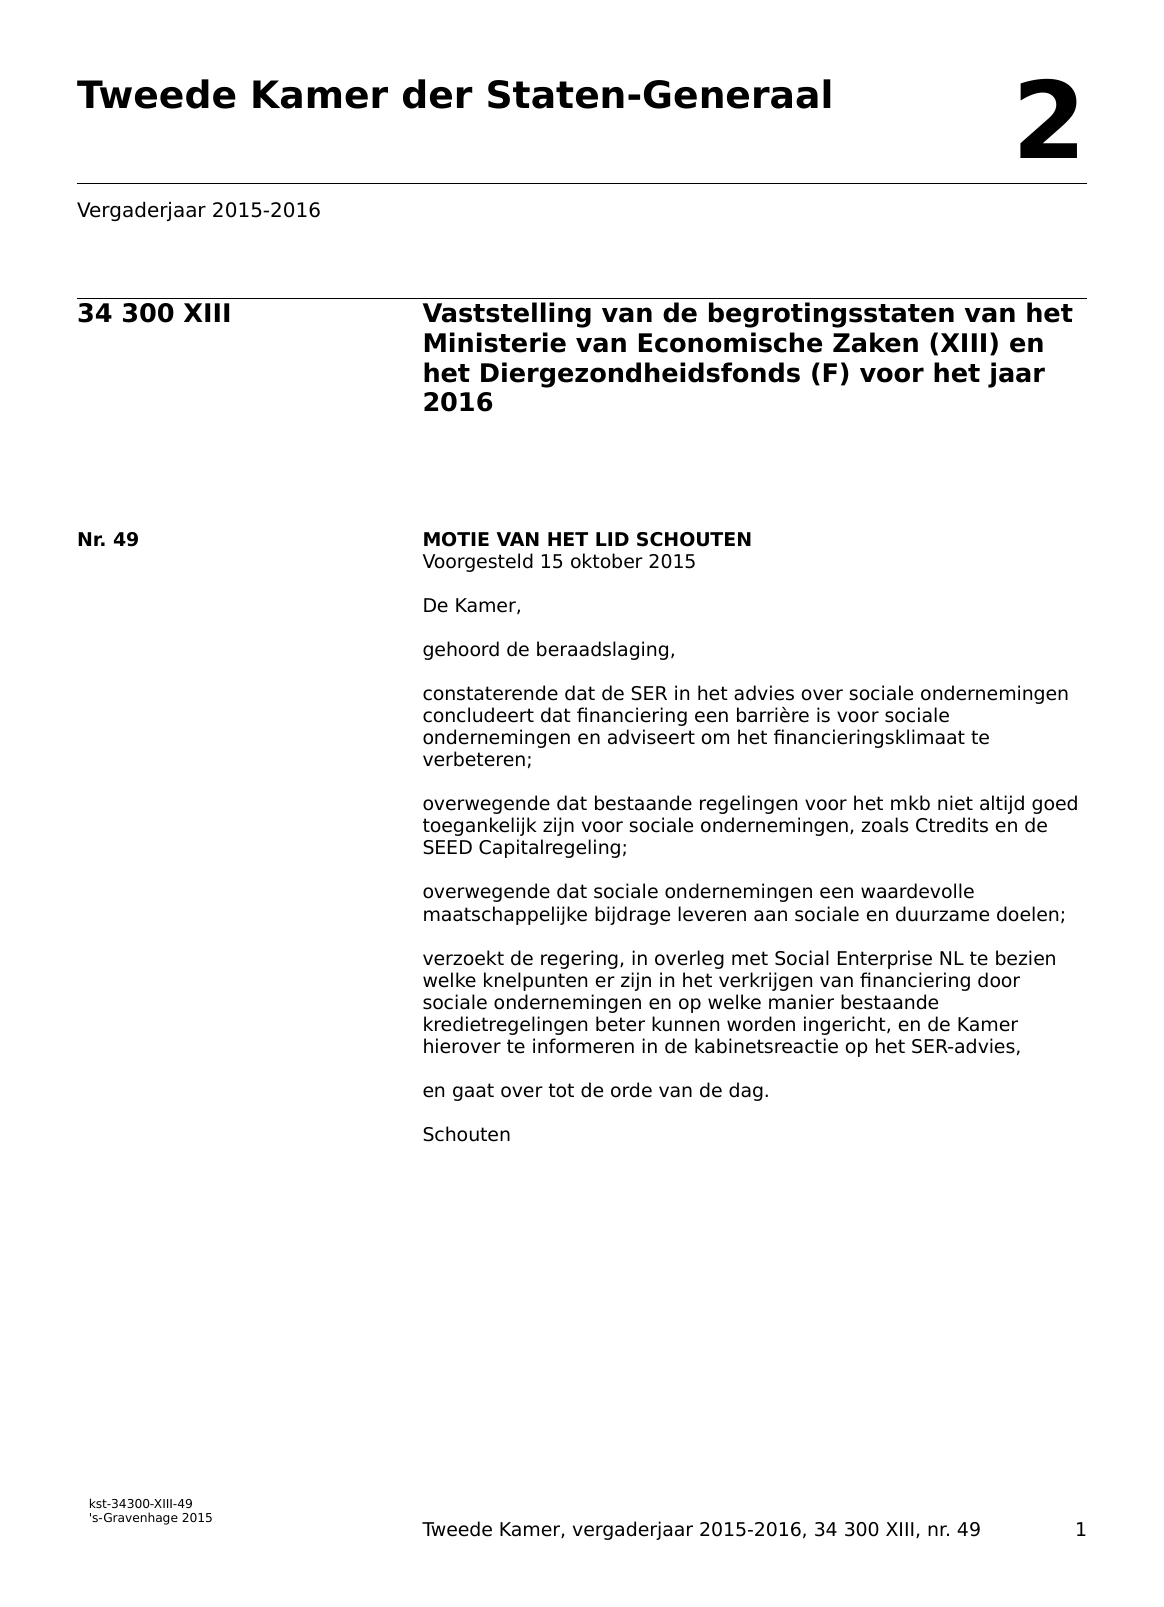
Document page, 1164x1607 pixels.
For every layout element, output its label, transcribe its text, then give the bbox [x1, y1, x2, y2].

text overwegende dat bestaande regelingen voor het mkb niet altijd goed toegankelijk zijn voor sociale ondernemingen, zoals Ctredits en de SEED Capitalregeling; [422, 793, 1087, 859]
table_header Tweede Kamer der Staten-Generaal [77, 59, 886, 183]
subtitle 34 300 XIII Vaststelling van de begrotingsstaten van het Ministerie van Economische Zaken (XIII) en het Diergezondheidsfonds (F) voor het jaar 2016 [77, 299, 1087, 418]
text Voorgesteld 15 oktober 2015 [422, 551, 1087, 573]
text constaterende dat de SER in het advies over sociale ondernemingen concludeert dat financiering een barrière is voor sociale ondernemingen en adviseert om het financieringsklimaat te verbeteren; [422, 683, 1087, 771]
text gehoord de beraadslaging, [422, 639, 1087, 661]
table_header 2 [886, 59, 1087, 183]
table_cell Vergaderjaar 2015-2016 [77, 184, 1087, 298]
text kst-34300-XIII-49 [88, 1497, 323, 1511]
subtitle Nr. 49 MOTIE VAN HET LID SCHOUTEN [77, 529, 1087, 551]
text overwegende dat sociale ondernemingen een waardevolle maatschappelijke bijdrage leveren aan sociale en duurzame doelen; [422, 881, 1087, 925]
text verzoekt de regering, in overleg met Social Enterprise NL te bezien welke knelpunten er zijn in het verkrijgen van financiering door sociale ondernemingen en op welke manier bestaande kredietregelingen beter kunnen worden ingericht, en de Kamer hierover te informeren in de kabinetsreactie op het SER-advies, [422, 948, 1087, 1057]
text De Kamer, [422, 595, 1087, 617]
text en gaat over tot de orde van de dag. [422, 1080, 1087, 1102]
text 's-Gravenhage 2015 [88, 1511, 323, 1525]
text Schouten [422, 1124, 1087, 1146]
